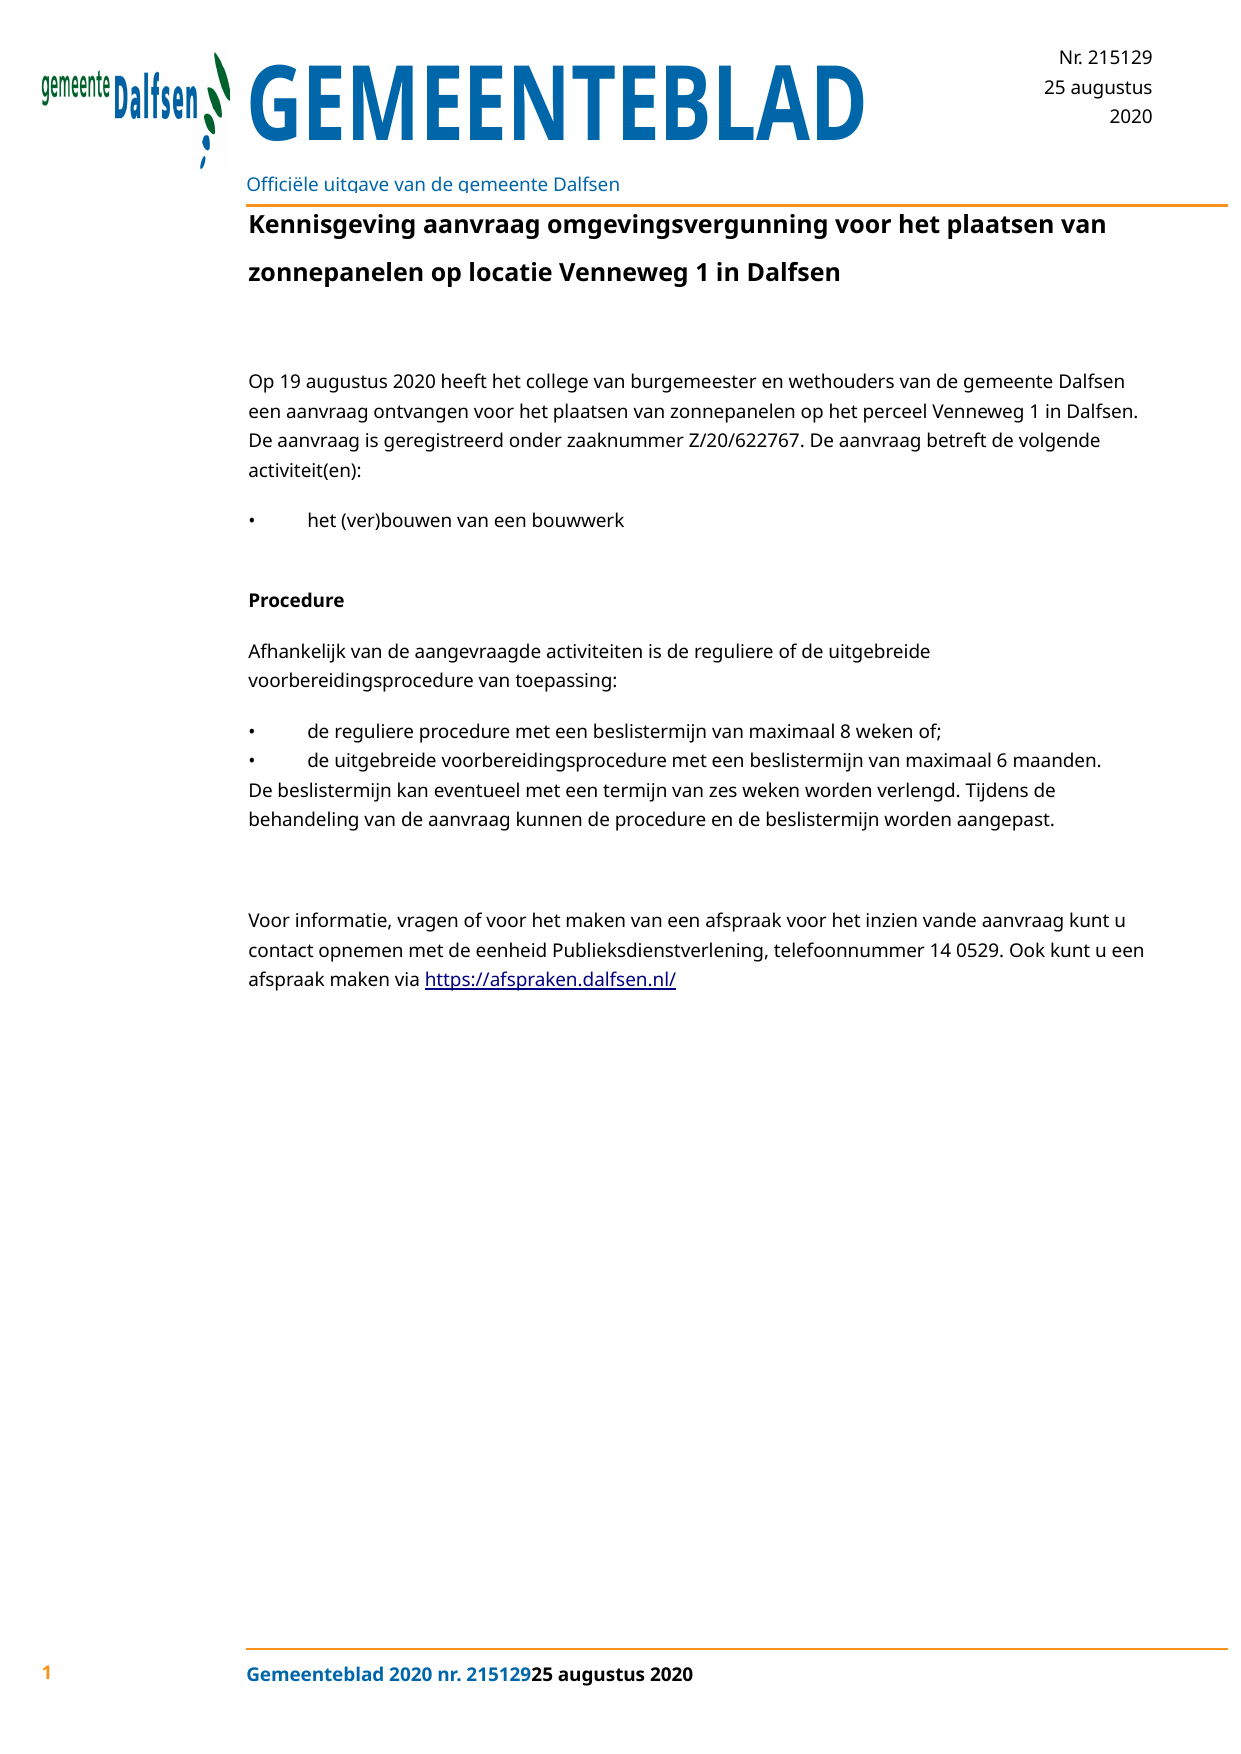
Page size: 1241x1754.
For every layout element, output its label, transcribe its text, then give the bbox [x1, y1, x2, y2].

list de uitgebreide voorbereidingsprocedure met een beslistermijn van maximaal 6 maanden. [248, 747, 1152, 773]
text De beslistermijn kan eventueel met een termijn van zes weken worden verlengd. Tijdens de behandeling van de aanvraag kunnen de procedure en de beslistermijn worden aangepast. [248, 777, 1152, 832]
picture [41, 47, 231, 172]
text Voor informatie, vragen of voor het maken van een afspraak voor het inzien vande aanvraag kunt u contact opnemen met de eenheid Publieksdienstverlening, telefoonnummer 14 0529. Ook kunt u een afspraak maken via https://afspraken.dalfsen.nl/ [248, 907, 1152, 992]
text Kennisgeving aanvraag omgevingsvergunning voor het plaatsen van zonnepanelen op locatie Venneweg 1 in Dalfsen [248, 207, 1152, 288]
text Procedure [248, 587, 1152, 613]
text Op 19 augustus 2020 heeft het college van burgemeester en wethouders van de gemeente Dalfsen een aanvraag ontvangen voor het plaatsen van zonnepanelen op het perceel Venneweg 1 in Dalfsen. De aanvraag is geregistreerd onder zaaknummer Z/20/622767. De aanvraag betreft de volgende activiteit(en): [248, 368, 1152, 483]
list het (ver)bouwen van een bouwwerk [248, 507, 1152, 533]
text Afhankelijk van de aangevraagde activiteiten is de reguliere of de uitgebreide voorbereidingsprocedure van toepassing: [248, 638, 1152, 693]
list de reguliere procedure met een beslistermijn van maximaal 8 weken of; [248, 718, 1152, 744]
